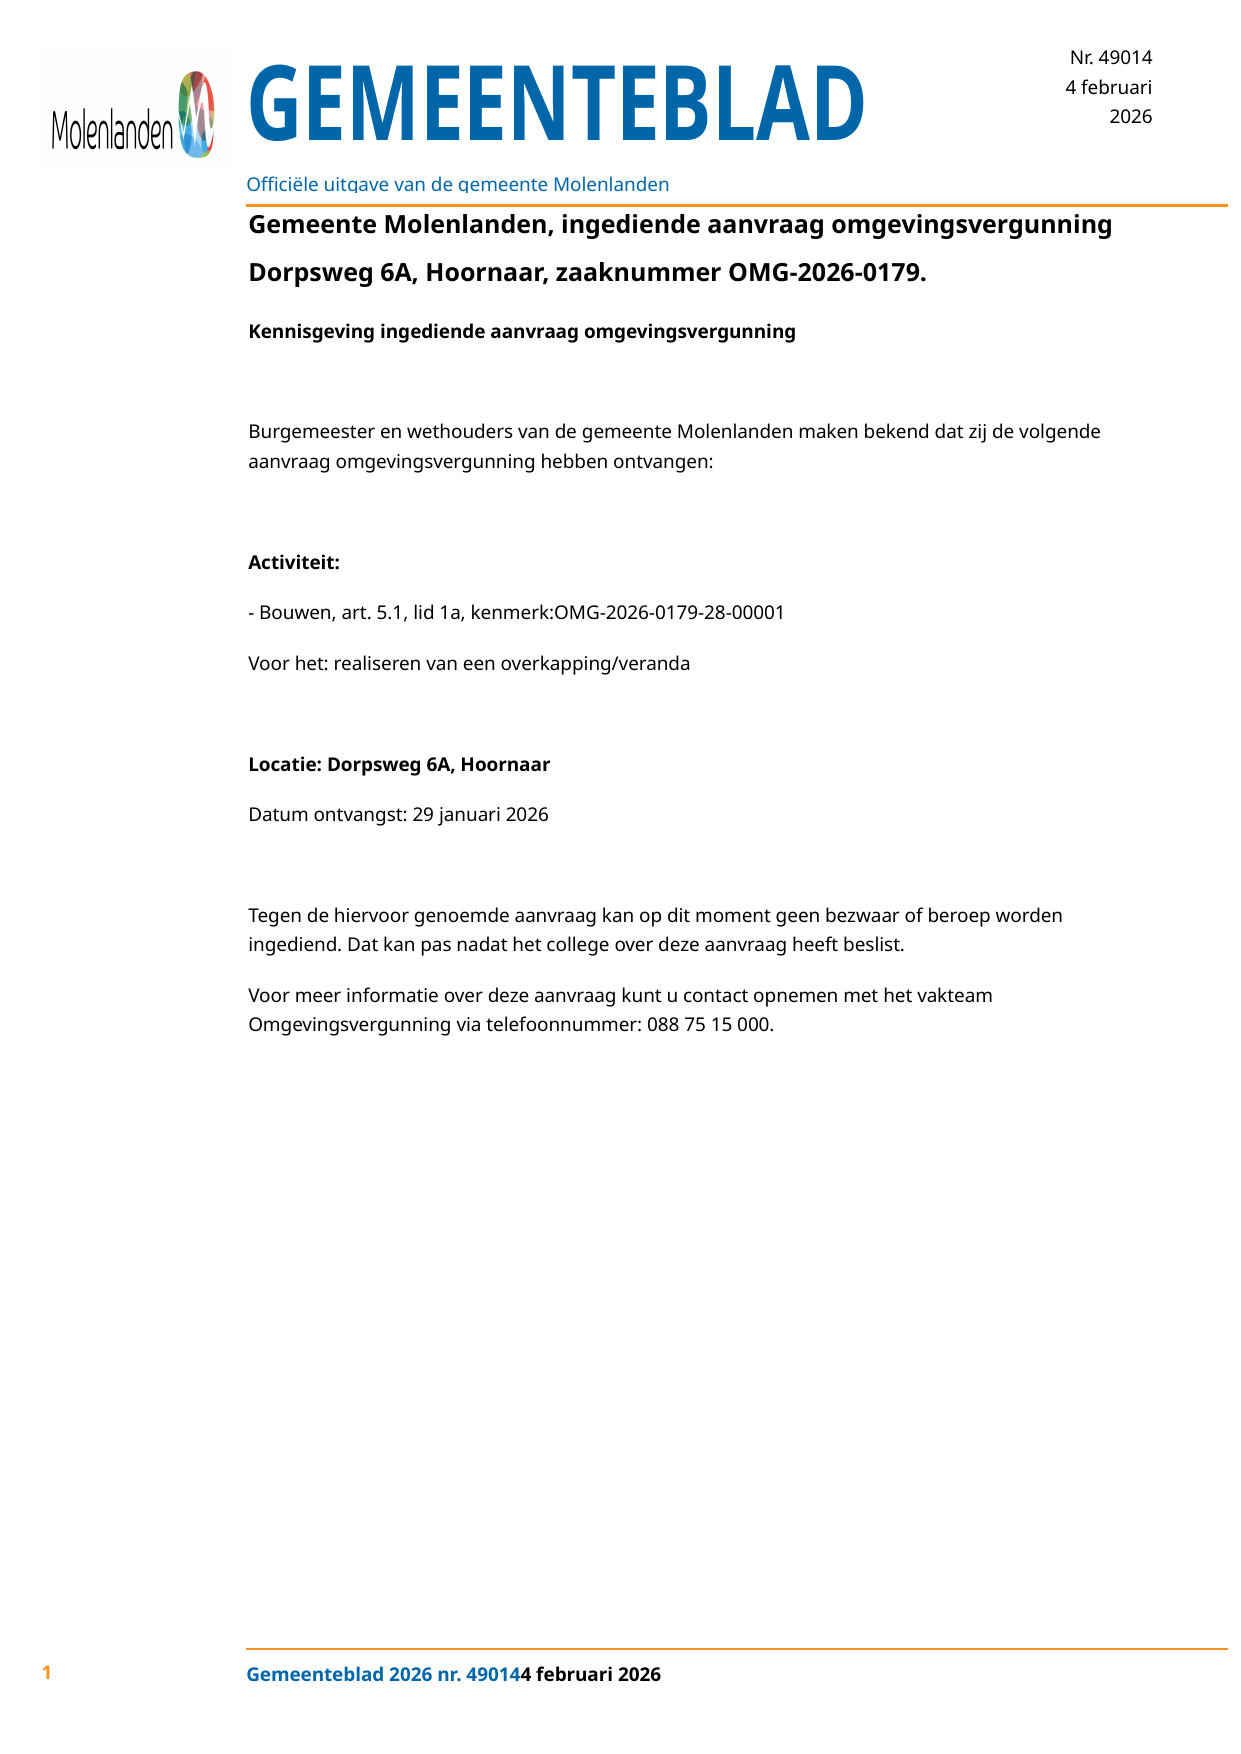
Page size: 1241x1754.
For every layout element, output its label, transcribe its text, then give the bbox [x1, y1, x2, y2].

text Burgemeester en wethouders van de gemeente Molenlanden maken bekend dat zij de volgende aanvraag omgevingsvergunning hebben ontvangen: [248, 419, 1152, 474]
text Tegen de hiervoor genoemde aanvraag kan op dit moment geen bezwaar of beroep worden ingediend. Dat kan pas nadat het college over deze aanvraag heeft beslist. [248, 902, 1152, 957]
text - Bouwen, art. 5.1, lid 1a, kenmerk:OMG-2026-0179-28-00001 [248, 599, 1152, 625]
text Kennisgeving ingediende aanvraag omgevingsvergunning [248, 318, 1152, 344]
text Locatie: Dorpsweg 6A, Hoornaar [248, 751, 1152, 777]
text Voor het: realiseren van een overkapping/veranda [248, 650, 1152, 676]
text Datum ontvangst: 29 januari 2026 [248, 801, 1152, 827]
text Voor meer informatie over deze aanvraag kunt u contact opnemen met het vakteam Omgevingsvergunning via telefoonnummer: 088 75 15 000. [248, 982, 1152, 1037]
text Activiteit: [248, 549, 1152, 575]
text Gemeente Molenlanden, ingediende aanvraag omgevingsvergunning Dorpsweg 6A, Hoornaar, zaaknummer OMG-2026-0179. [248, 207, 1152, 288]
picture [41, 47, 231, 172]
